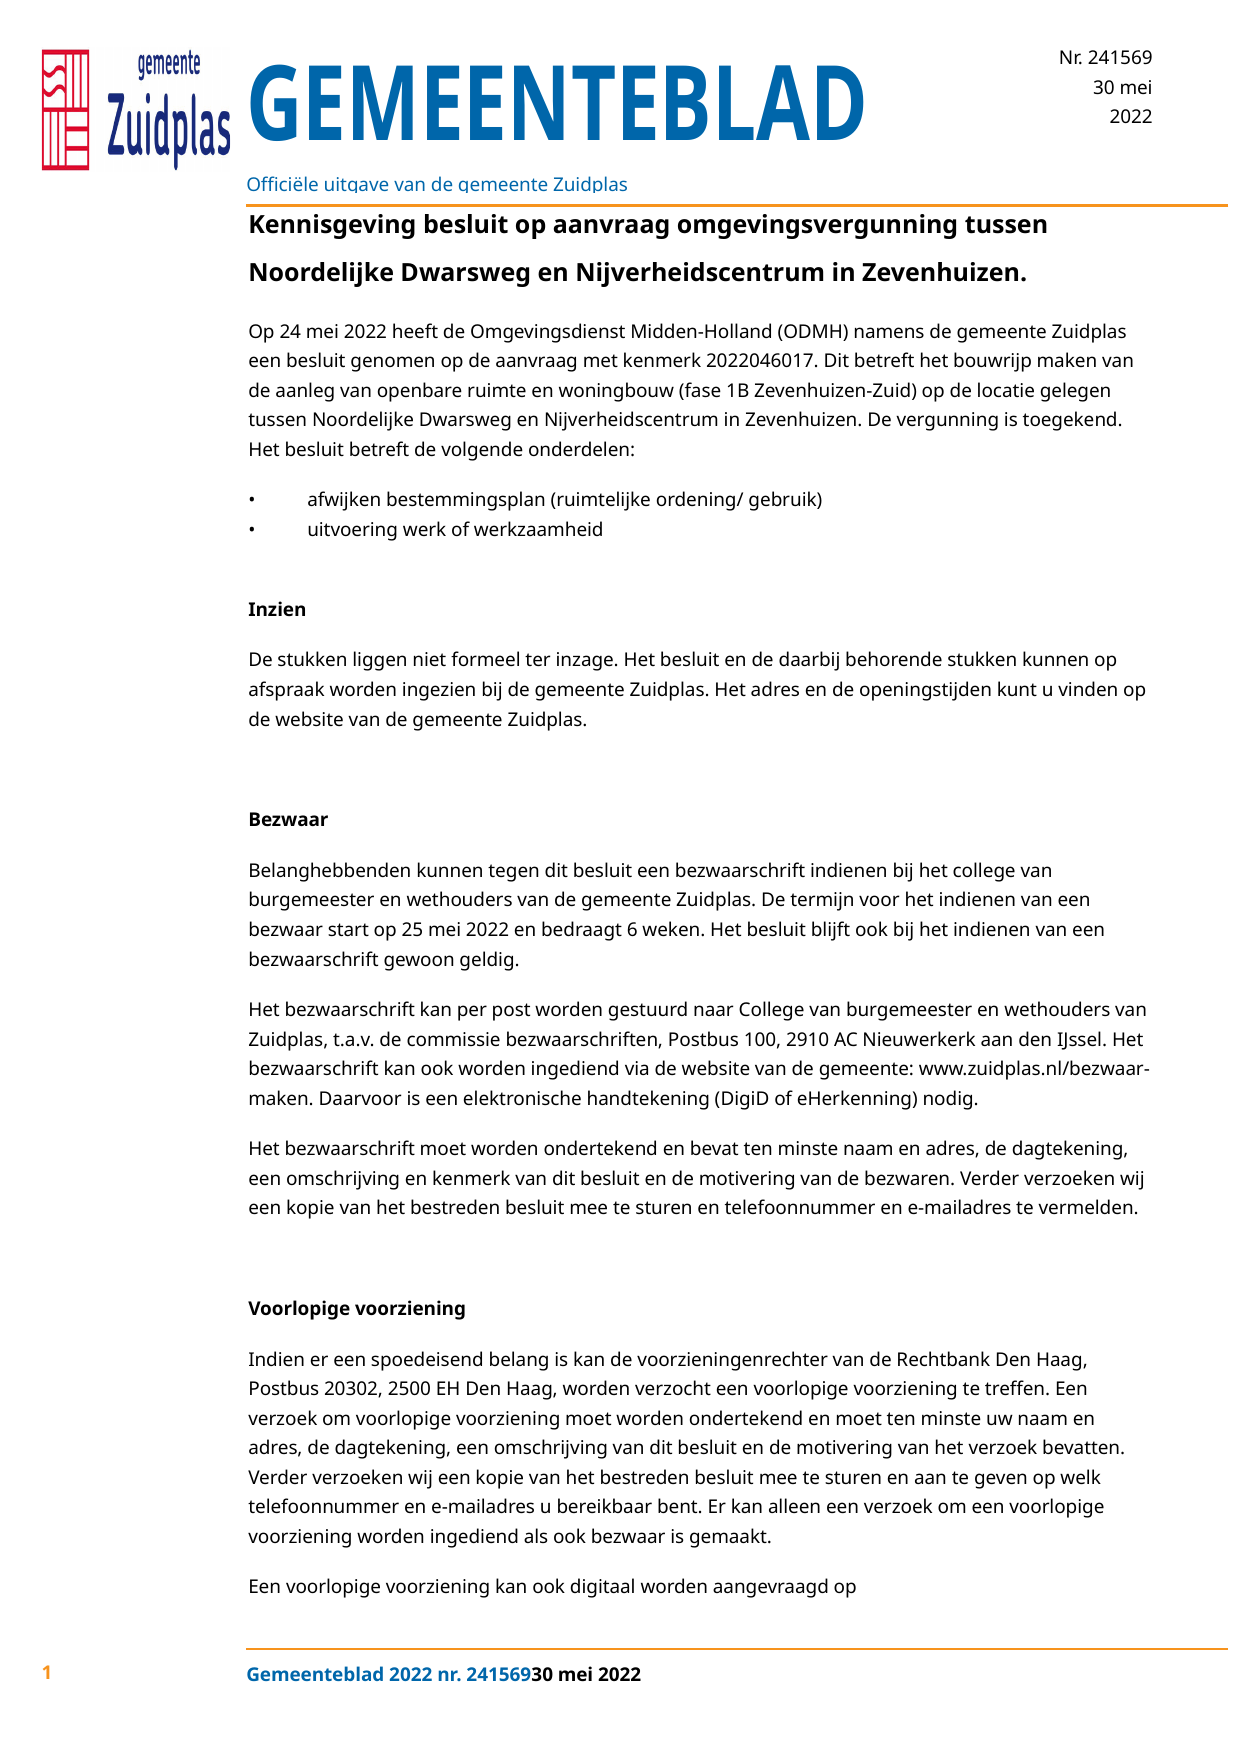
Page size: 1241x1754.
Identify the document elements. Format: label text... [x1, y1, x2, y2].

text Indien er een spoedeisend belang is kan de voorzieningenrechter van de Rechtbank Den Haag, Postbus 20302, 2500 EH Den Haag, worden verzocht een voorlopige voorziening te treffen. Een verzoek om voorlopige voorziening moet worden ondertekend en moet ten minste uw naam en adres, de dagtekening, een omschrijving van dit besluit en de motivering van het verzoek bevatten. Verder verzoeken wij een kopie van het bestreden besluit mee te sturen en aan te geven op welk telefoonnummer en e-mailadres u bereikbaar bent. Er kan alleen een verzoek om een voorlopige voorziening worden ingediend als ook bezwaar is gemaakt. [248, 1346, 1152, 1549]
text Het bezwaarschrift kan per post worden gestuurd naar College van burgemeester en wethouders van Zuidplas, t.a.v. de commissie bezwaarschriften, Postbus 100, 2910 AC Nieuwerkerk aan den IJssel. Het bezwaarschrift kan ook worden ingediend via de website van de gemeente: www.zuidplas.nl/bezwaar-maken. Daarvoor is een elektronische handtekening (DigiD of eHerkenning) nodig. [248, 996, 1152, 1111]
text De stukken liggen niet formeel ter inzage. Het besluit en de daarbij behorende stukken kunnen op afspraak worden ingezien bij de gemeente Zuidplas. Het adres en de openingstijden kunt u vinden op de website van de gemeente Zuidplas. [248, 647, 1152, 732]
text Bezwaar [248, 807, 1152, 832]
list uitvoering werk of werkzaamheid [248, 516, 1152, 542]
text Op 24 mei 2022 heeft de Omgevingsdienst Midden-Holland (ODMH) namens de gemeente Zuidplas een besluit genomen op de aanvraag met kenmerk 2022046017. Dit betreft het bouwrijp maken van de aanleg van openbare ruimte en woningbouw (fase 1B Zevenhuizen-Zuid) op de locatie gelegen tussen Noordelijke Dwarsweg en Nijverheidscentrum in Zevenhuizen. De vergunning is toegekend. Het besluit betreft de volgende onderdelen: [248, 318, 1152, 462]
text Kennisgeving besluit op aanvraag omgevingsvergunning tussen Noordelijke Dwarsweg en Nijverheidscentrum in Zevenhuizen. [248, 207, 1152, 288]
text Belanghebbenden kunnen tegen dit besluit een bezwaarschrift indienen bij het college van burgemeester en wethouders van de gemeente Zuidplas. De termijn voor het indienen van een bezwaar start op 25 mei 2022 en bedraagt 6 weken. Het besluit blijft ook bij het indienen van een bezwaarschrift gewoon geldig. [248, 857, 1152, 972]
text Voorlopige voorziening [248, 1295, 1152, 1321]
picture [41, 47, 231, 172]
text Het bezwaarschrift moet worden ondertekend en bevat ten minste naam en adres, de dagtekening, een omschrijving en kenmerk van dit besluit en de motivering van de bezwaren. Verder verzoeken wij een kopie van het bestreden besluit mee te sturen en telefoonnummer en e-mailadres te vermelden. [248, 1135, 1152, 1220]
text Een voorlopige voorziening kan ook digitaal worden aangevraagd op [248, 1574, 1152, 1599]
text Inzien [248, 596, 1152, 622]
list afwijken bestemmingsplan (ruimtelijke ordening/ gebruik) [248, 487, 1152, 512]
